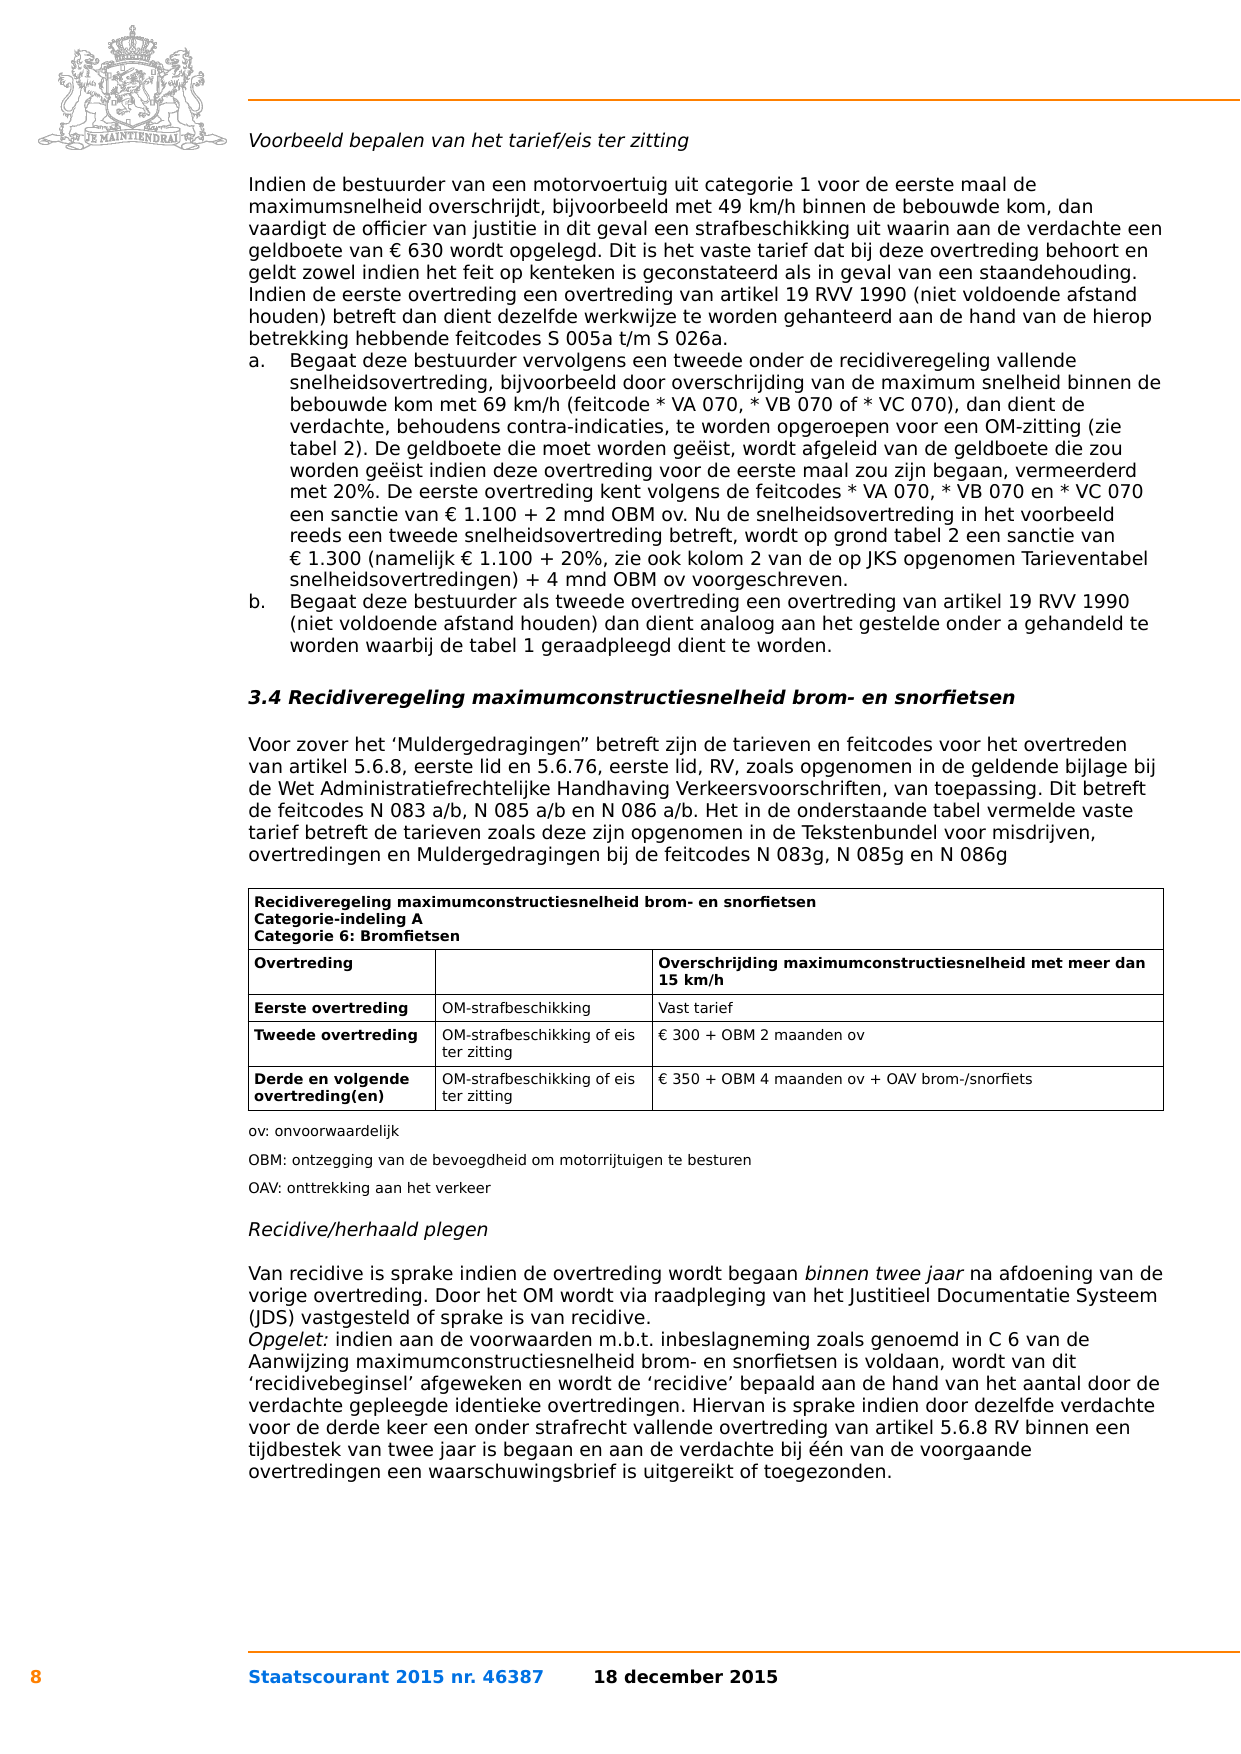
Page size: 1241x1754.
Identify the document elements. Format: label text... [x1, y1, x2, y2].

table_cell € 350 + OBM 4 maanden ov + OAV brom-/snorfiets [653, 1067, 1163, 1110]
subtitle Voorbeeld bepalen van het tarief/eis ter zitting [248, 130, 1163, 152]
table_cell Tweede overtreding [249, 1022, 435, 1066]
text Indien de eerste overtreding een overtreding van artikel 19 RVV 1990 (niet voldoende afstand houden) betreft dan dient dezelfde werkwijze te worden gehanteerd aan de hand van de hierop betrekking hebbende feitcodes S 005a t/m S 026a. [248, 284, 1163, 349]
table_cell Derde en volgende overtreding(en) [249, 1067, 435, 1110]
text Van recidive is sprake indien de overtreding wordt begaan binnen twee jaar na afdoening van de vorige overtreding. Door het OM wordt via raadpleging van het Justitieel Documentatie Systeem (JDS) vastgesteld of sprake is van recidive. [248, 1263, 1163, 1329]
text b. Begaat deze bestuurder als tweede overtreding een overtreding van artikel 19 RVV 1990 (niet voldoende afstand houden) dan dient analoog aan het gestelde onder a gehandeld te worden waarbij de tabel 1 geraadpleegd dient te worden. [248, 591, 1163, 657]
picture [38, 25, 227, 150]
text Voor zover het ‘Muldergedragingen” betreft zijn de tarieven en feitcodes voor het overtreden van artikel 5.6.8, eerste lid en 5.6.76, eerste lid, RV, zoals opgenomen in de geldende bijlage bij de Wet Administratiefrechtelijke Handhaving Verkeersvoorschriften, van toepassing. Dit betreft de feitcodes N 083 a/b, N 085 a/b en N 086 a/b. Het in de onderstaande tabel vermelde vaste tarief betreft de tarieven zoals deze zijn opgenomen in de Tekstenbundel voor misdrijven, overtredingen en Muldergedragingen bij de feitcodes N 083g, N 085g en N 086g [248, 734, 1163, 866]
subtitle 3.4 Recidiveregeling maximumconstructiesnelheid brom- en snorfietsen [248, 687, 1163, 709]
table_cell € 300 + OBM 2 maanden ov [653, 1022, 1163, 1066]
table_cell Vast tarief [653, 995, 1163, 1021]
table_cell Eerste overtreding [249, 995, 435, 1021]
table_cell ov: onvoorwaardelijk OBM: ontzegging van de bevoegdheid om motorrijtuigen te besturen OAV: onttrekking aan het verkeer [248, 1111, 1163, 1197]
subtitle Recidive/herhaald plegen [248, 1219, 1163, 1241]
table_cell OM-strafbeschikking of eis ter zitting [436, 1067, 652, 1110]
table_cell Overtreding [249, 950, 435, 994]
table_cell OM-strafbeschikking of eis ter zitting [436, 1022, 652, 1066]
text a. Begaat deze bestuurder vervolgens een tweede onder de recidiveregeling vallende snelheidsovertreding, bijvoorbeeld door overschrijding van de maximum snelheid binnen de bebouwde kom met 69 km/h (feitcode * VA 070, * VB 070 of * VC 070), dan dient de verdachte, behoudens contra-indicaties, te worden opgeroepen voor een OM-zitting (zie tabel 2). De geldboete die moet worden geëist, wordt afgeleid van de geldboete die zou worden geëist indien deze overtreding voor de eerste maal zou zijn begaan, vermeerderd met 20%. De eerste overtreding kent volgens de feitcodes * VA 070, * VB 070 en * VC 070 een sanctie van € 1.100 + 2 mnd OBM ov. Nu de snelheidsovertreding in het voorbeeld reeds een tweede snelheidsovertreding betreft, wordt op grond tabel 2 een sanctie van € 1.300 (namelijk € 1.100 + 20%, zie ook kolom 2 van de op JKS opgenomen Tarieventabel snelheidsovertredingen) + 4 mnd OBM ov voorgeschreven. [248, 349, 1163, 591]
table_header Recidiveregeling maximumconstructiesnelheid brom- en snorfietsen Categorie-indeling A Categorie 6: Bromfietsen [249, 889, 1163, 949]
table_cell Overschrijding maximumconstructiesnelheid met meer dan 15 km/h [653, 950, 1163, 994]
text Opgelet: indien aan de voorwaarden m.b.t. inbeslagneming zoals genoemd in C 6 van de Aanwijzing maximumconstructiesnelheid brom- en snorfietsen is voldaan, wordt van dit ‘recidivebeginsel’ afgeweken en wordt de ‘recidive’ bepaald aan de hand van het aantal door de verdachte gepleegde identieke overtredingen. Hiervan is sprake indien door dezelfde verdachte voor de derde keer een onder strafrecht vallende overtreding van artikel 5.6.8 RV binnen een tijdbestek van twee jaar is begaan en aan de verdachte bij één van de voorgaande overtredingen een waarschuwingsbrief is uitgereikt of toegezonden. [248, 1329, 1163, 1483]
text Indien de bestuurder van een motorvoertuig uit categorie 1 voor de eerste maal de maximumsnelheid overschrijdt, bijvoorbeeld met 49 km/h binnen de bebouwde kom, dan vaardigt de officier van justitie in dit geval een strafbeschikking uit waarin aan de verdachte een geldboete van € 630 wordt opgelegd. Dit is het vaste tarief dat bij deze overtreding behoort en geldt zowel indien het feit op kenteken is geconstateerd als in geval van een staandehouding. [248, 174, 1163, 284]
table_cell OM-strafbeschikking [436, 995, 652, 1021]
table_cell [436, 950, 652, 994]
